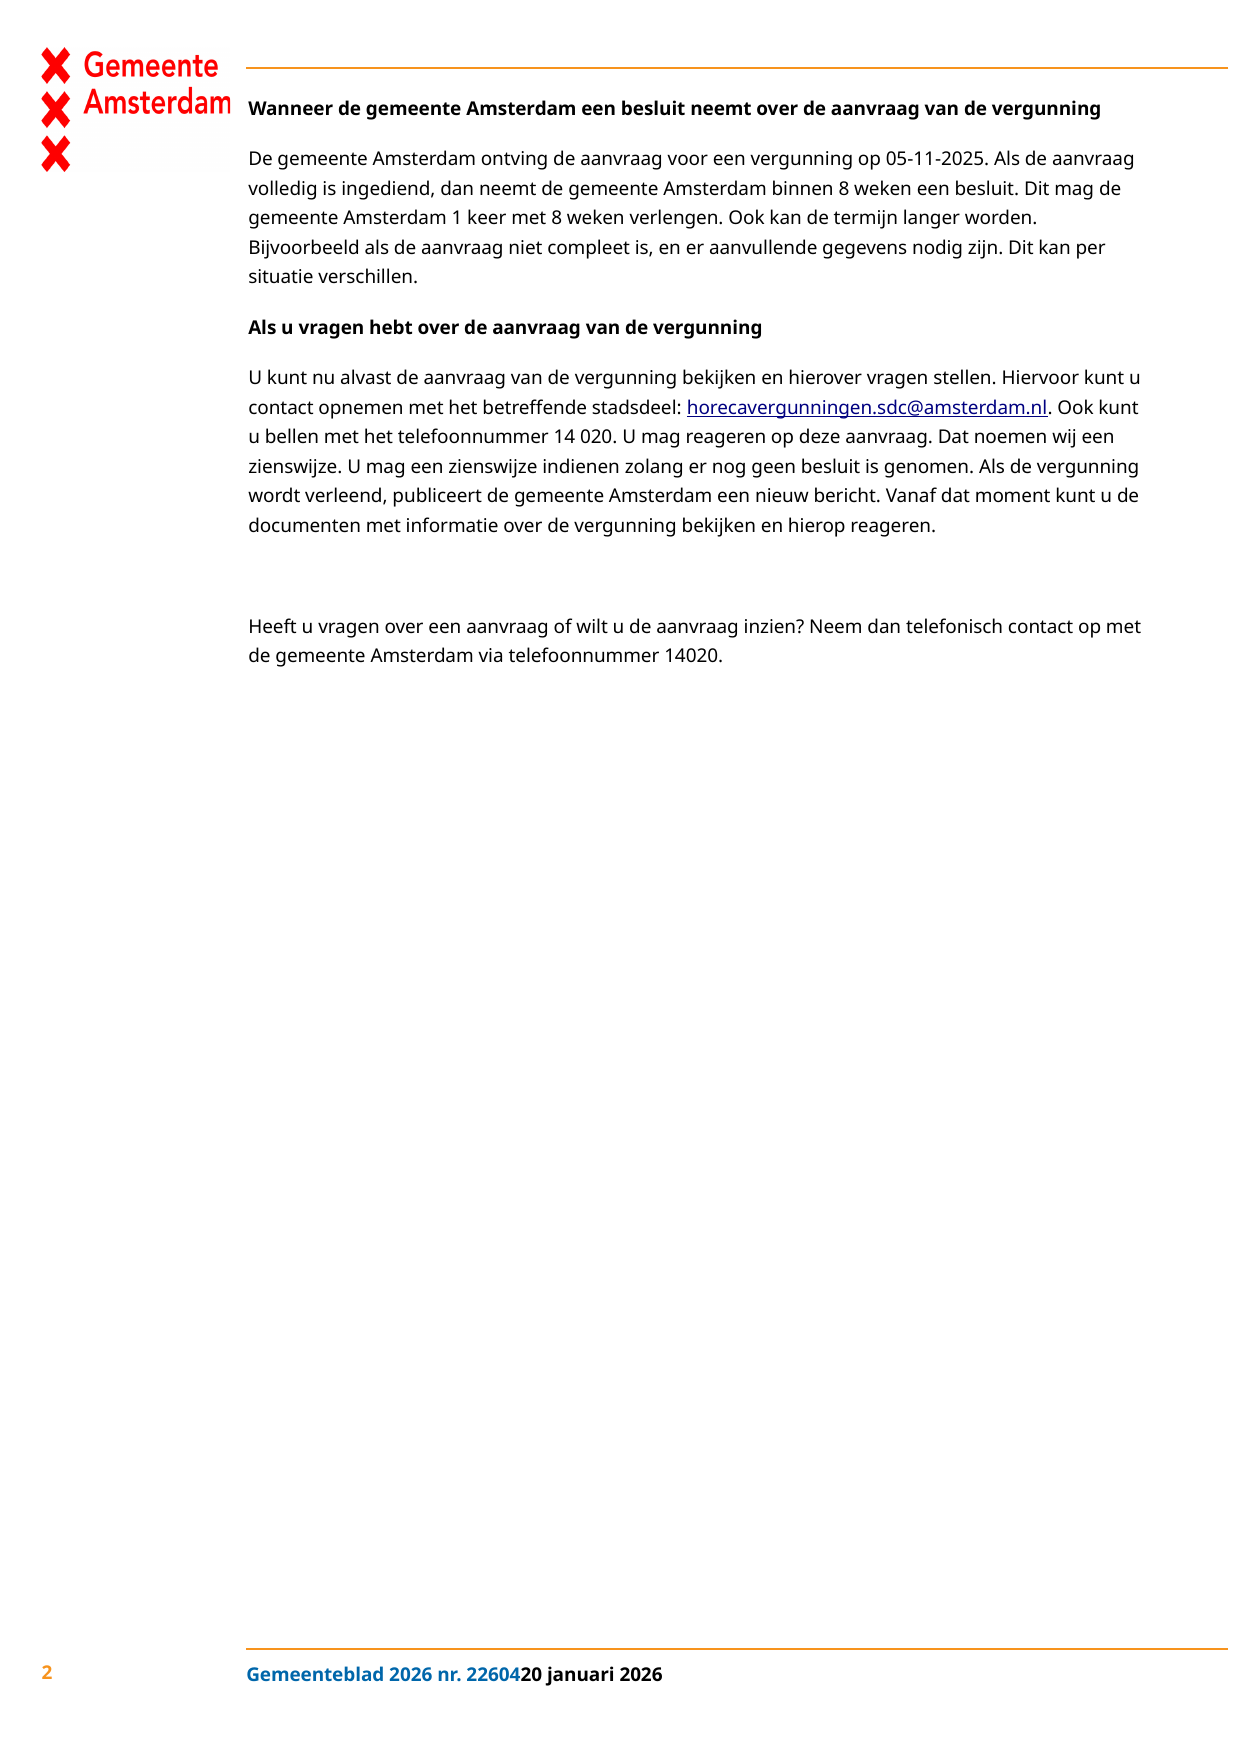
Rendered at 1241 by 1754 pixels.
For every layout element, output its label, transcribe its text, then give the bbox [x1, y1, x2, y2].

text Wanneer de gemeente Amsterdam een besluit neemt over de aanvraag van de vergunning [248, 95, 1152, 121]
text U kunt nu alvast de aanvraag van de vergunning bekijken en hierover vragen stellen. Hiervoor kunt u contact opnemen met het betreffende stadsdeel: horecavergunningen.sdc@amsterdam.nl. Ook kunt u bellen met het telefoonnummer 14 020. U mag reageren op deze aanvraag. Dat noemen wij een zienswijze. U mag een zienswijze indienen zolang er nog geen besluit is genomen. Als de vergunning wordt verleend, publiceert de gemeente Amsterdam een nieuw bericht. Vanaf dat moment kunt u de documenten met informatie over de vergunning bekijken en hierop reageren. [248, 364, 1152, 538]
text Als u vragen hebt over de aanvraag van de vergunning [248, 314, 1152, 340]
text Heeft u vragen over een aanvraag of wilt u de aanvraag inzien? Neem dan telefonisch contact op met de gemeente Amsterdam via telefoonnummer 14020. [248, 613, 1152, 668]
text De gemeente Amsterdam ontving de aanvraag voor een vergunning op 05-11-2025. Als de aanvraag volledig is ingediend, dan neemt de gemeente Amsterdam binnen 8 weken een besluit. Dit mag de gemeente Amsterdam 1 keer met 8 weken verlengen. Ook kan de termijn langer worden. Bijvoorbeeld als de aanvraag niet compleet is, en er aanvullende gegevens nodig zijn. Dit kan per situatie verschillen. [248, 145, 1152, 289]
picture [41, 47, 231, 172]
